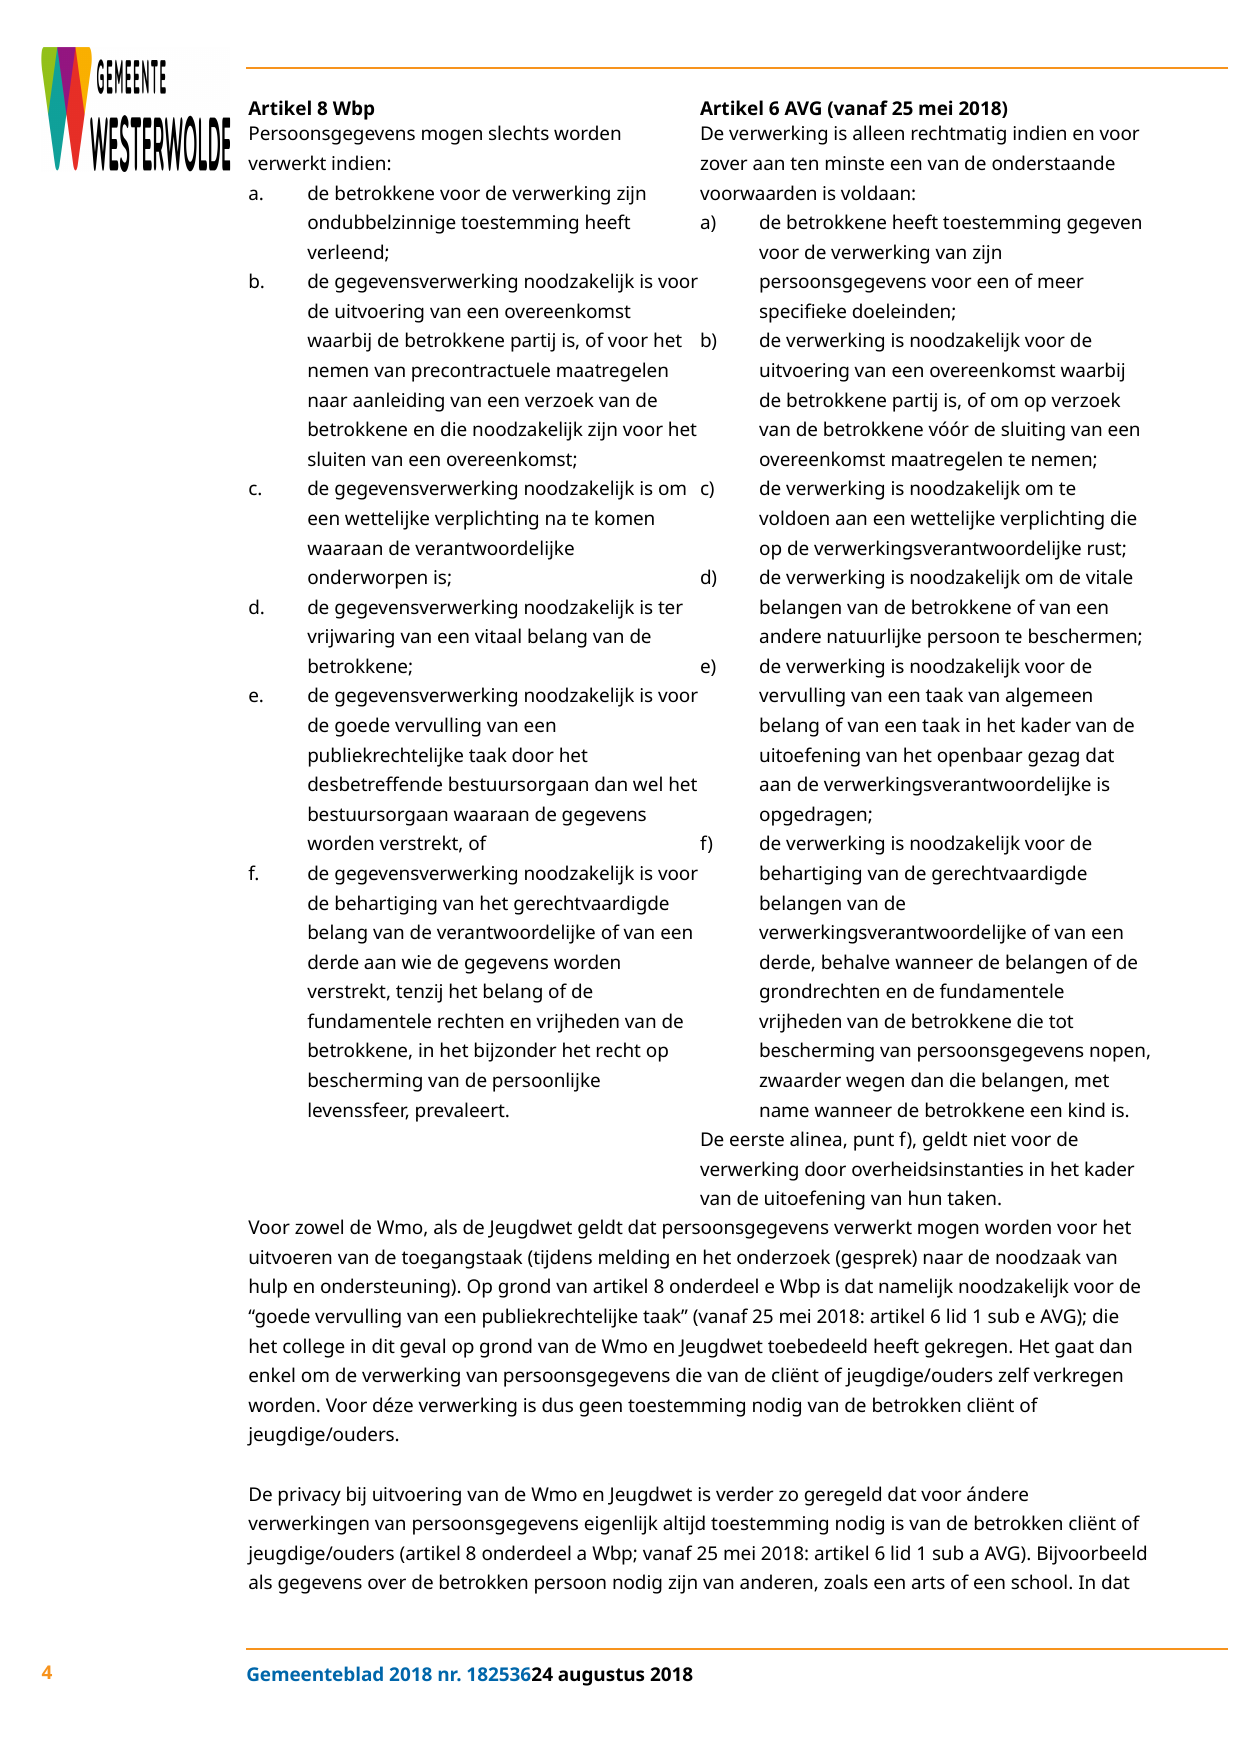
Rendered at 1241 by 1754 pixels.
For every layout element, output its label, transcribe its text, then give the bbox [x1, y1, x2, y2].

table_cell Persoonsgegevens mogen slechts worden verwerkt indien: de betrokkene voor de verwerking zijn ondubbelzinnige toestemming heeft verleend; de gegevensverwerking noodzakelijk is voor de uitvoering van een overeenkomst waarbij de betrokkene partij is, of voor het nemen van precontractuele maatregelen naar aanleiding van een verzoek van de betrokkene en die noodzakelijk zijn voor het sluiten van een overeenkomst; de gegevensverwerking noodzakelijk is om een wettelijke verplichting na te komen waaraan de verantwoordelijke onderworpen is; de gegevensverwerking noodzakelijk is ter vrijwaring van een vitaal belang van de betrokkene; de gegevensverwerking noodzakelijk is voor de goede vervulling van een publiekrechtelijke taak door het desbetreffende bestuursorgaan dan wel het bestuursorgaan waaraan de gegevens worden verstrekt, of de gegevensverwerking noodzakelijk is voor de behartiging van het gerechtvaardigde belang van de verantwoordelijke of van een derde aan wie de gegevens worden verstrekt, tenzij het belang of de fundamentele rechten en vrijheden van de betrokkene, in het bijzonder het recht op bescherming van de persoonlijke levenssfeer, prevaleert. [248, 121, 700, 1211]
text De privacy bij uitvoering van de Wmo en Jeugdwet is verder zo geregeld dat voor ándere verwerkingen van persoonsgegevens eigenlijk altijd toestemming nodig is van de betrokken cliënt of jeugdige/ouders (artikel 8 onderdeel a Wbp; vanaf 25 mei 2018: artikel 6 lid 1 sub a AVG). Bijvoorbeeld als gegevens over de betrokken persoon nodig zijn van anderen, zoals een arts of een school. In dat [248, 1481, 1152, 1595]
table_header Artikel 8 Wbp [248, 95, 700, 121]
picture [41, 47, 231, 172]
table_cell De verwerking is alleen rechtmatig indien en voor zover aan ten minste een van de onderstaande voorwaarden is voldaan: de betrokkene heeft toestemming gegeven voor de verwerking van zijn persoonsgegevens voor een of meer specifieke doeleinden; de verwerking is noodzakelijk voor de uitvoering van een overeenkomst waarbij de betrokkene partij is, of om op verzoek van de betrokkene vóór de sluiting van een overeenkomst maatregelen te nemen; de verwerking is noodzakelijk om te voldoen aan een wettelijke verplichting die op de verwerkingsverantwoordelijke rust; de verwerking is noodzakelijk om de vitale belangen van de betrokkene of van een andere natuurlijke persoon te beschermen; de verwerking is noodzakelijk voor de vervulling van een taak van algemeen belang of van een taak in het kader van de uitoefening van het openbaar gezag dat aan de verwerkingsverantwoordelijke is opgedragen; de verwerking is noodzakelijk voor de behartiging van de gerechtvaardigde belangen van de verwerkingsverantwoordelijke of van een derde, behalve wanneer de belangen of de grondrechten en de fundamentele vrijheden van de betrokkene die tot bescherming van persoonsgegevens nopen, zwaarder wegen dan die belangen, met name wanneer de betrokkene een kind is. De eerste alinea, punt f), geldt niet voor de verwerking door overheidsinstanties in het kader van de uitoefening van hun taken. [700, 121, 1152, 1211]
text Voor zowel de Wmo, als de Jeugdwet geldt dat persoonsgegevens verwerkt mogen worden voor het uitvoeren van de toegangstaak (tijdens melding en het onderzoek (gesprek) naar de noodzaak van hulp en ondersteuning). Op grond van artikel 8 onderdeel e Wbp is dat namelijk noodzakelijk voor de “goede vervulling van een publiekrechtelijke taak” (vanaf 25 mei 2018: artikel 6 lid 1 sub e AVG); die het college in dit geval op grond van de Wmo en Jeugdwet toebedeeld heeft gekregen. Het gaat dan enkel om de verwerking van persoonsgegevens die van de cliënt of jeugdige/ouders zelf verkregen worden. Voor déze verwerking is dus geen toestemming nodig van de betrokken cliënt of jeugdige/ouders. [248, 1214, 1152, 1447]
table_header Artikel 6 AVG (vanaf 25 mei 2018) [700, 95, 1152, 121]
